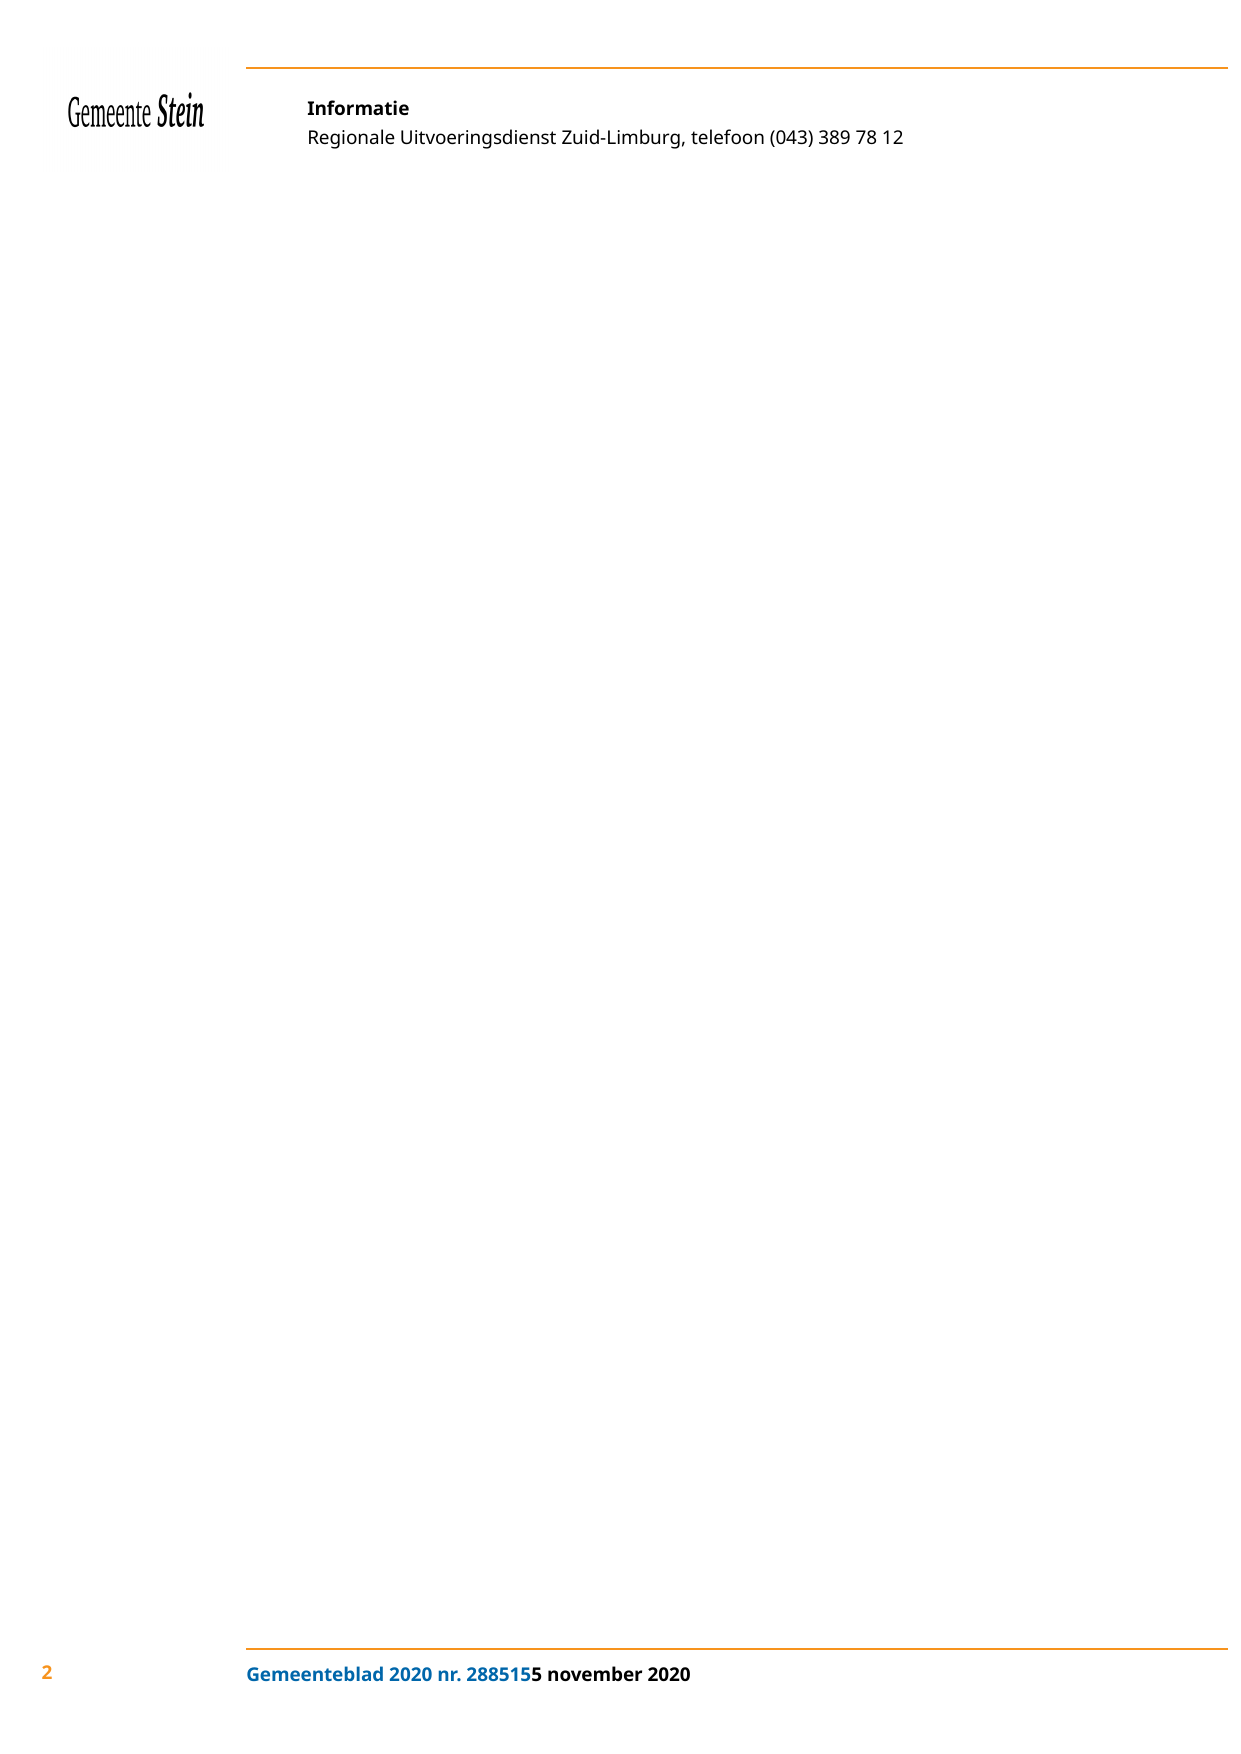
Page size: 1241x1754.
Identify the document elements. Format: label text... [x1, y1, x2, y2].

list Informatie [248, 95, 1152, 121]
picture [41, 47, 231, 172]
list Regionale Uitvoeringsdienst Zuid-Limburg, telefoon (043) 389 78 12 [248, 124, 1152, 150]
